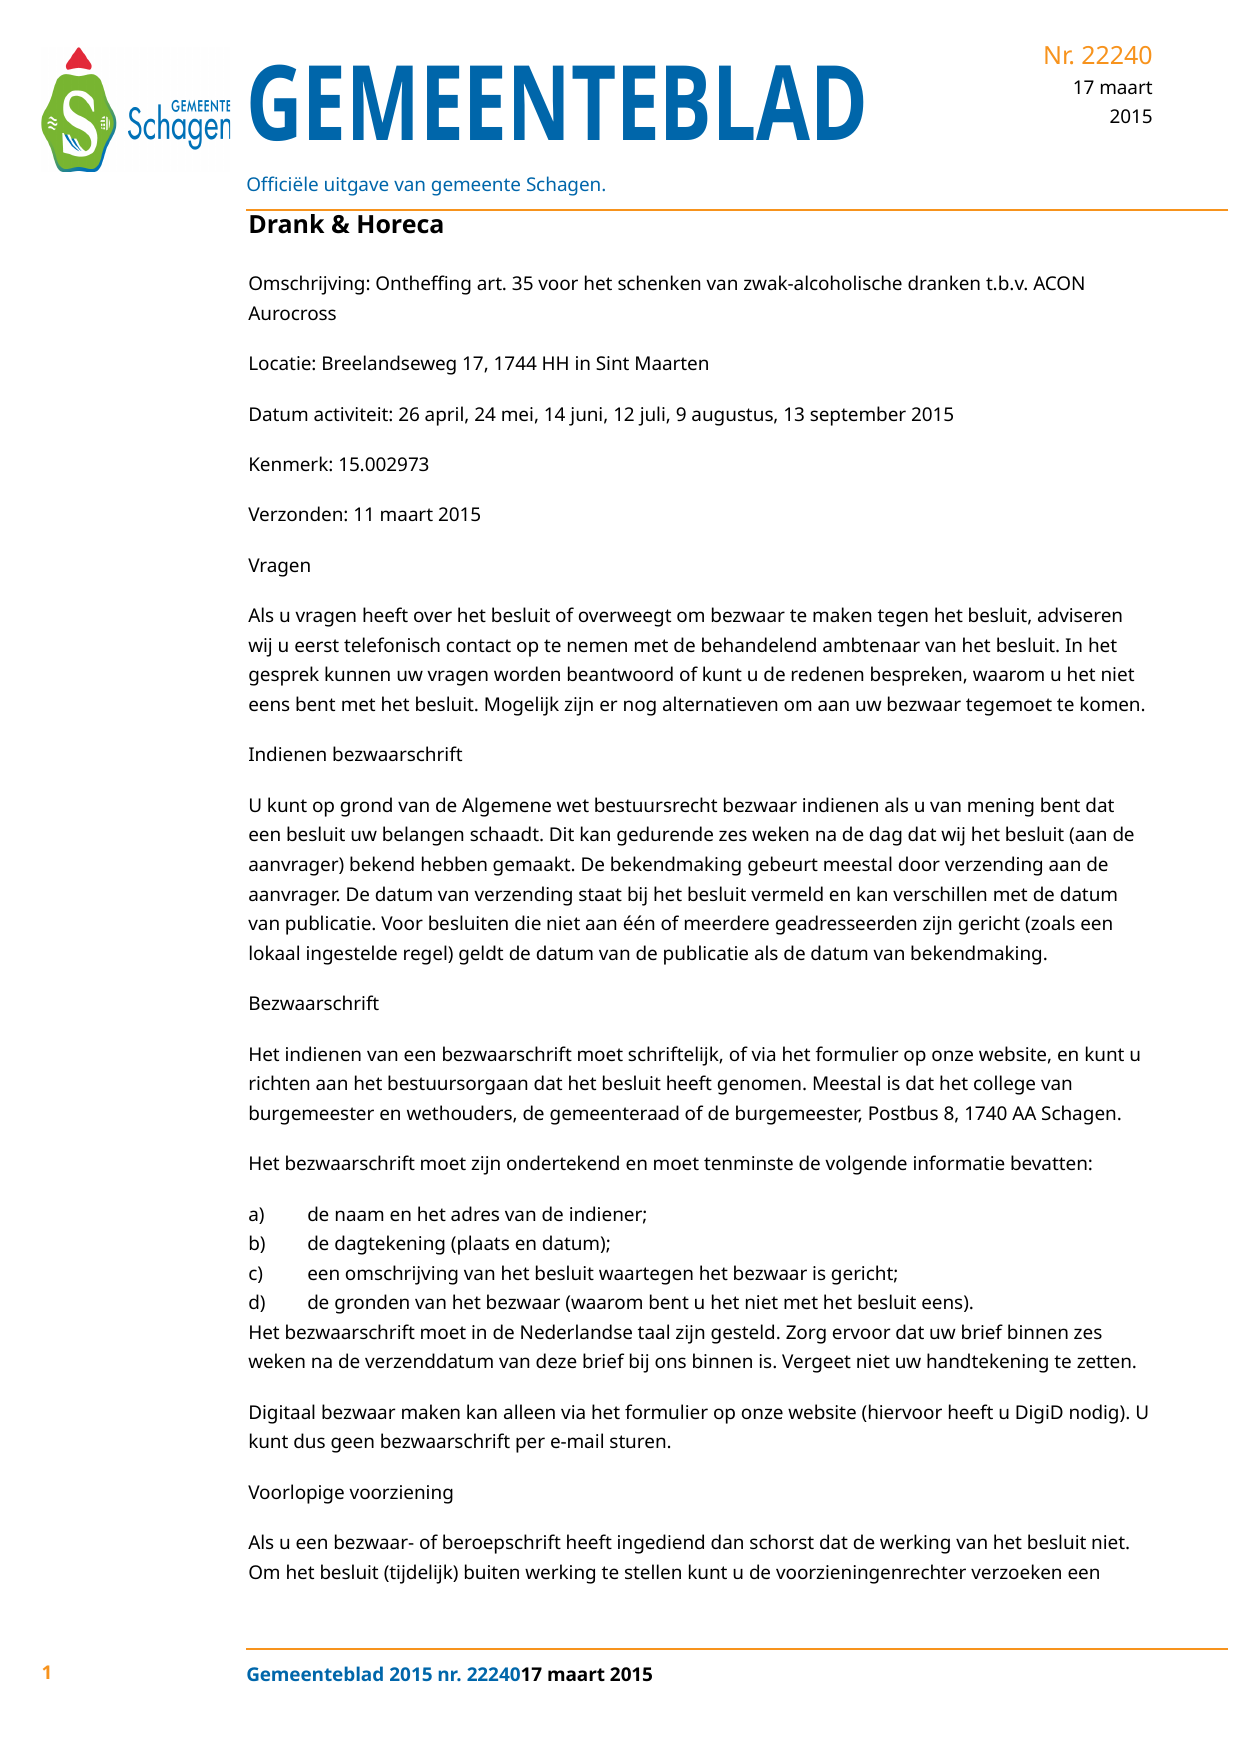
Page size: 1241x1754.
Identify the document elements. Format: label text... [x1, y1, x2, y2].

list de dagtekening (plaats en datum); [248, 1230, 1152, 1256]
text Vragen [248, 552, 1152, 578]
text Het indienen van een bezwaarschrift moet schriftelijk, of via het formulier op onze website, en kunt u richten aan het bestuursorgaan dat het besluit heeft genomen. Meestal is dat het college van burgemeester en wethouders, de gemeenteraad of de burgemeester, Postbus 8, 1740 AA Schagen. [248, 1041, 1152, 1126]
text Verzonden: 11 maart 2015 [248, 502, 1152, 527]
picture [41, 47, 231, 172]
text Als u een bezwaar- of beroepschrift heeft ingediend dan schorst dat de werking van het besluit niet. Om het besluit (tijdelijk) buiten werking te stellen kunt u de voorzieningenrechter verzoeken een [248, 1529, 1152, 1585]
text Locatie: Breelandseweg 17, 1744 HH in Sint Maarten [248, 350, 1152, 376]
list de gronden van het bezwaar (waarom bent u het niet met het besluit eens). [248, 1289, 1152, 1315]
text Digitaal bezwaar maken kan alleen via het formulier op onze website (hiervoor heeft u DigiD nodig). U kunt dus geen bezwaarschrift per e-mail sturen. [248, 1399, 1152, 1454]
list de naam en het adres van de indiener; [248, 1201, 1152, 1226]
text Datum activiteit: 26 april, 24 mei, 14 juni, 12 juli, 9 augustus, 13 september 2015 [248, 401, 1152, 426]
text Kenmerk: 15.002973 [248, 451, 1152, 477]
text Als u vragen heeft over het besluit of overweegt om bezwaar te maken tegen het besluit, adviseren wij u eerst telefonisch contact op te nemen met de behandelend ambtenaar van het besluit. In het gesprek kunnen uw vragen worden beantwoord of kunt u de redenen bespreken, waarom u het niet eens bent met het besluit. Mogelijk zijn er nog alternatieven om aan uw bezwaar tegemoet te komen. [248, 602, 1152, 717]
text U kunt op grond van de Algemene wet bestuursrecht bezwaar indienen als u van mening bent dat een besluit uw belangen schaadt. Dit kan gedurende zes weken na de dag dat wij het besluit (aan de aanvrager) bekend hebben gemaakt. De bekendmaking gebeurt meestal door verzending aan de aanvrager. De datum van verzending staat bij het besluit vermeld en kan verschillen met de datum van publicatie. Voor besluiten die niet aan één of meerdere geadresseerden zijn gericht (zoals een lokaal ingestelde regel) geldt de datum van de publicatie als de datum van bekendmaking. [248, 792, 1152, 966]
text Het bezwaarschrift moet in de Nederlandse taal zijn gesteld. Zorg ervoor dat uw brief binnen zes weken na de verzenddatum van deze brief bij ons binnen is. Vergeet niet uw handtekening te zetten. [248, 1319, 1152, 1374]
text Voorlopige voorziening [248, 1479, 1152, 1505]
text Bezwaarschrift [248, 990, 1152, 1016]
text Het bezwaarschrift moet zijn ondertekend en moet tenminste de volgende informatie bevatten: [248, 1150, 1152, 1176]
text Omschrijving: Ontheffing art. 35 voor het schenken van zwak-alcoholische dranken t.b.v. ACON Aurocross [248, 270, 1152, 326]
text Drank & Horeca [248, 211, 1152, 241]
list een omschrijving van het besluit waartegen het bezwaar is gericht; [248, 1260, 1152, 1286]
text Indienen bezwaarschrift [248, 742, 1152, 767]
